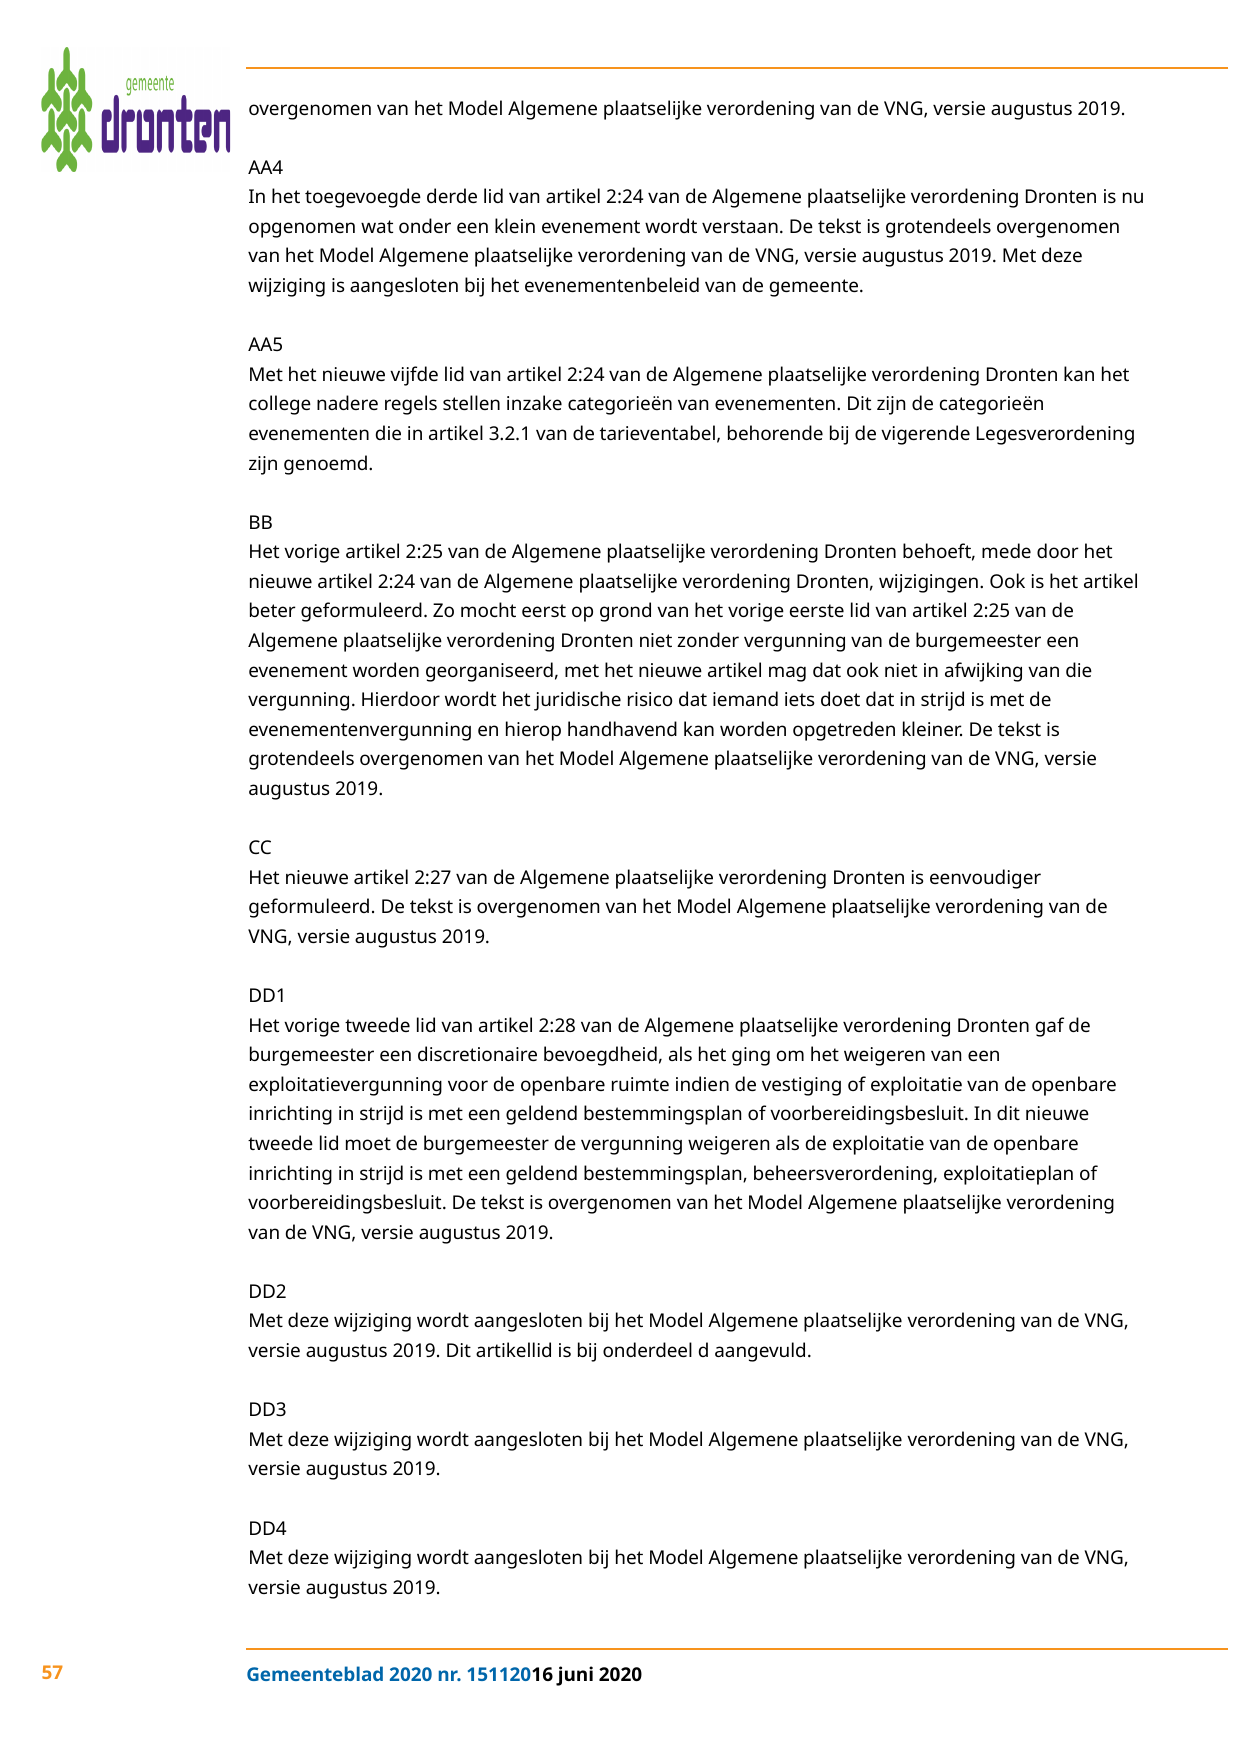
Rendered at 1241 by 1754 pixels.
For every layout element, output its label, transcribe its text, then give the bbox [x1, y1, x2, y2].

text overgenomen van het Model Algemene plaatselijke verordening van de VNG, versie augustus 2019. [248, 95, 1152, 121]
text BB [248, 509, 1152, 535]
text Met deze wijziging wordt aangesloten bij het Model Algemene plaatselijke verordening van de VNG, versie augustus 2019. [248, 1426, 1152, 1481]
text DD3 [248, 1396, 1152, 1422]
text CC [248, 834, 1152, 860]
text DD1 [248, 982, 1152, 1008]
text Met het nieuwe vijfde lid van artikel 2:24 van de Algemene plaatselijke verordening Dronten kan het college nadere regels stellen inzake categorieën van evenementen. Dit zijn de categorieën evenementen die in artikel 3.2.1 van de tarieventabel, behorende bij de vigerende Legesverordening zijn genoemd. [248, 361, 1152, 476]
text Het vorige tweede lid van artikel 2:28 van de Algemene plaatselijke verordening Dronten gaf de burgemeester een discretionaire bevoegdheid, als het ging om het weigeren van een exploitatievergunning voor de openbare ruimte indien de vestiging of exploitatie van de openbare inrichting in strijd is met een geldend bestemmingsplan of voorbereidingsbesluit. In dit nieuwe tweede lid moet de burgemeester de vergunning weigeren als de exploitatie van de openbare inrichting in strijd is met een geldend bestemmingsplan, beheersverordening, exploitatieplan of voorbereidingsbesluit. De tekst is overgenomen van het Model Algemene plaatselijke verordening van de VNG, versie augustus 2019. [248, 1012, 1152, 1245]
text Met deze wijziging wordt aangesloten bij het Model Algemene plaatselijke verordening van de VNG, versie augustus 2019. [248, 1544, 1152, 1600]
text DD2 [248, 1278, 1152, 1304]
text AA5 [248, 331, 1152, 357]
text DD4 [248, 1515, 1152, 1541]
text In het toegevoegde derde lid van artikel 2:24 van de Algemene plaatselijke verordening Dronten is nu opgenomen wat onder een klein evenement wordt verstaan. De tekst is grotendeels overgenomen van het Model Algemene plaatselijke verordening van de VNG, versie augustus 2019. Met deze wijziging is aangesloten bij het evenementenbeleid van de gemeente. [248, 183, 1152, 298]
text Het vorige artikel 2:25 van de Algemene plaatselijke verordening Dronten behoeft, mede door het nieuwe artikel 2:24 van de Algemene plaatselijke verordening Dronten, wijzigingen. Ook is het artikel beter geformuleerd. Zo mocht eerst op grond van het vorige eerste lid van artikel 2:25 van de Algemene plaatselijke verordening Dronten niet zonder vergunning van de burgemeester een evenement worden georganiseerd, met het nieuwe artikel mag dat ook niet in afwijking van die vergunning. Hierdoor wordt het juridische risico dat iemand iets doet dat in strijd is met de evenementenvergunning en hierop handhavend kan worden opgetreden kleiner. De tekst is grotendeels overgenomen van het Model Algemene plaatselijke verordening van de VNG, versie augustus 2019. [248, 538, 1152, 801]
text Het nieuwe artikel 2:27 van de Algemene plaatselijke verordening Dronten is eenvoudiger geformuleerd. De tekst is overgenomen van het Model Algemene plaatselijke verordening van de VNG, versie augustus 2019. [248, 864, 1152, 949]
text Met deze wijziging wordt aangesloten bij het Model Algemene plaatselijke verordening van de VNG, versie augustus 2019. Dit artikellid is bij onderdeel d aangevuld. [248, 1308, 1152, 1363]
picture [41, 47, 231, 172]
text AA4 [248, 154, 1152, 180]
